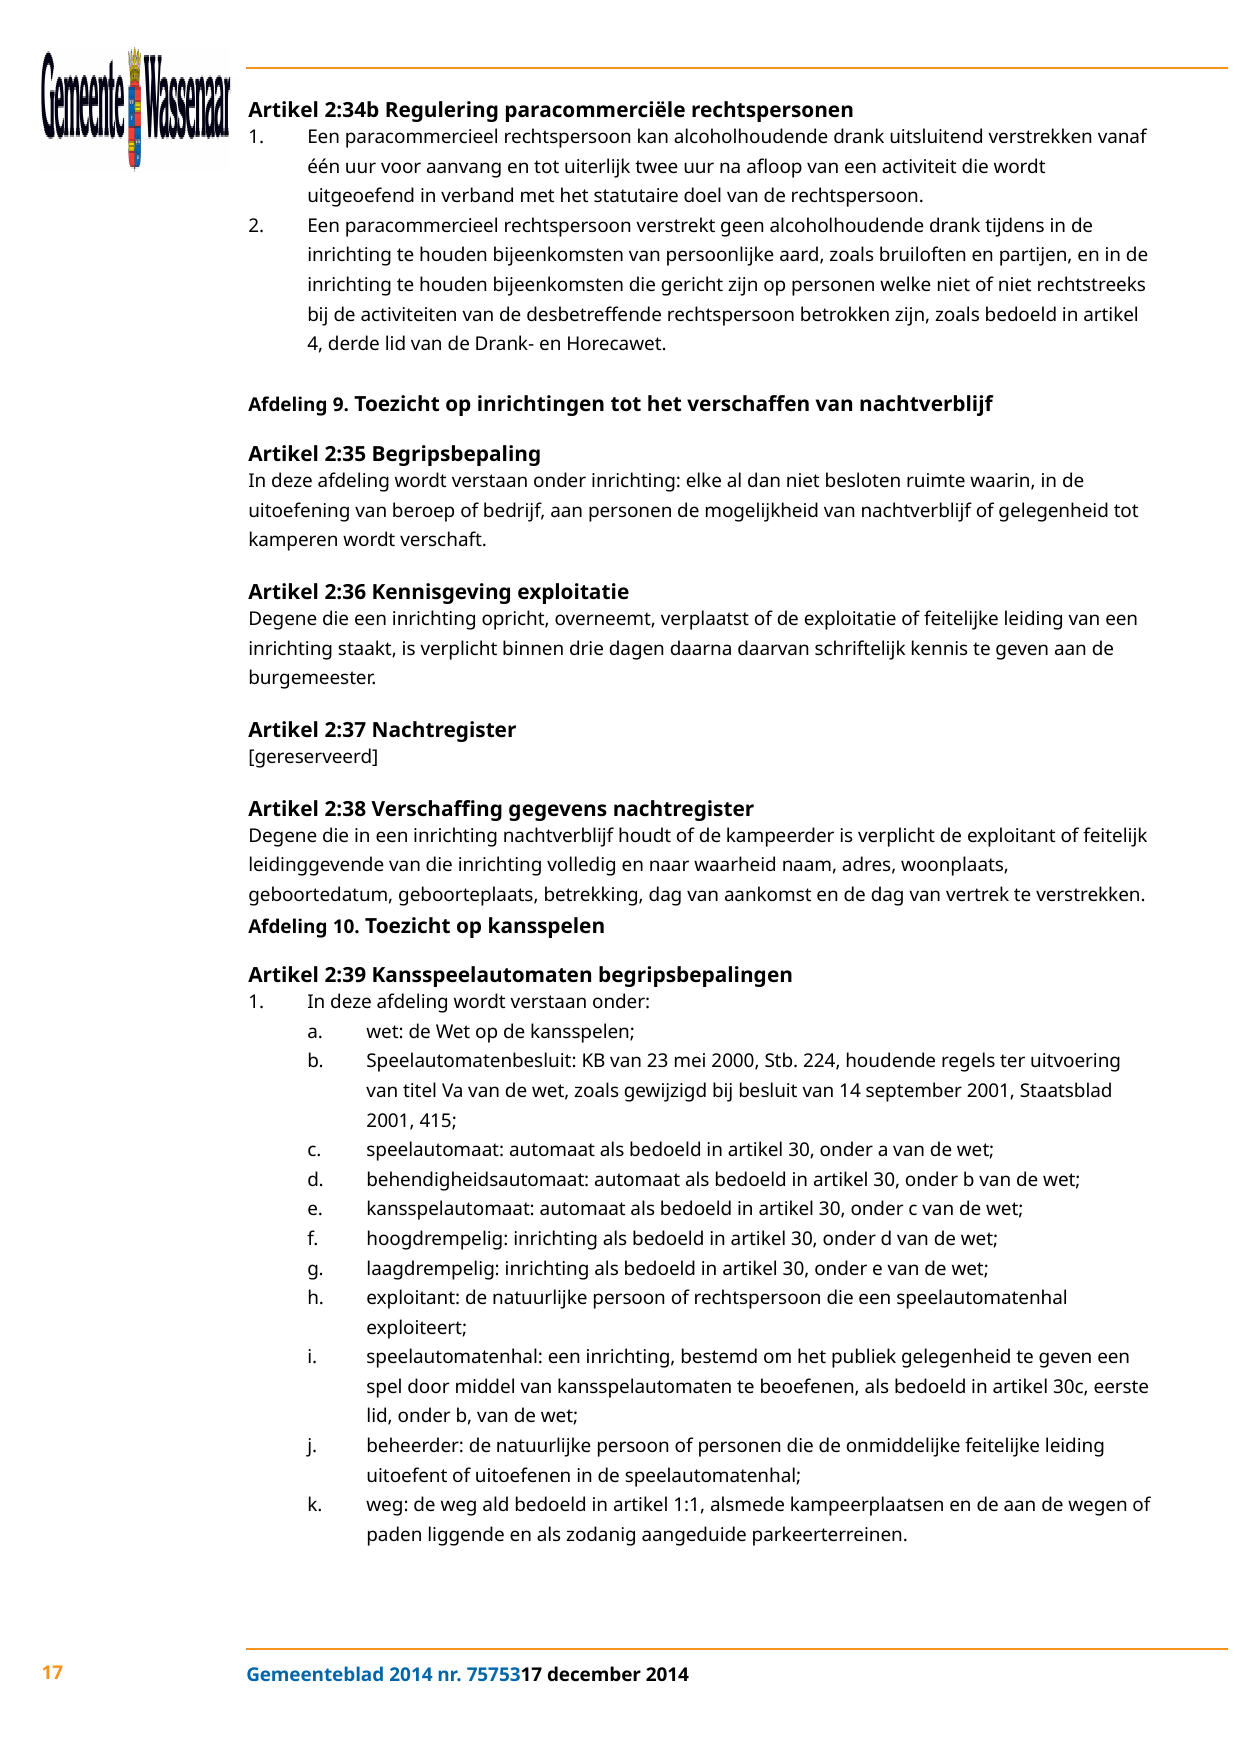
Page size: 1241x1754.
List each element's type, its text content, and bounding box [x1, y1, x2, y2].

list kansspelautomaat: automaat als bedoeld in artikel 30, onder c van de wet; [307, 1196, 1152, 1221]
list weg: de weg ald bedoeld in artikel 1:1, alsmede kampeerplaatsen en de aan de wegen of paden liggende en als zodanig aangeduide parkeerterreinen. [307, 1491, 1152, 1547]
list beheerder: de natuurlijke persoon of personen die de onmiddelijke feitelijke leiding uitoefent of uitoefenen in de speelautomatenhal; [307, 1432, 1152, 1488]
list speelautomatenhal: een inrichting, bestemd om het publiek gelegenheid te geven een spel door middel van kansspelautomaten te beoefenen, als bedoeld in artikel 30c, eerste lid, onder b, van de wet; [307, 1343, 1152, 1428]
list Speelautomatenbesluit: KB van 23 mei 2000, Stb. 224, houdende regels ter uitvoering van titel Va van de wet, zoals gewijzigd bij besluit van 14 september 2001, Staatsblad 2001, 415; [307, 1048, 1152, 1133]
list behendigheidsautomaat: automaat als bedoeld in artikel 30, onder b van de wet; [307, 1166, 1152, 1192]
text Degene die een inrichting opricht, overneemt, verplaatst of de exploitatie of feitelijke leiding van een inrichting staakt, is verplicht binnen drie dagen daarna daarvan schriftelijk kennis te geven aan de burgemeester. [248, 605, 1152, 690]
text Artikel 2:35 Begripsbepaling [248, 439, 1152, 467]
list exploitant: de natuurlijke persoon of rechtspersoon die een speelautomatenhal exploiteert; [307, 1284, 1152, 1340]
list laagdrempelig: inrichting als bedoeld in artikel 30, onder e van de wet; [307, 1255, 1152, 1281]
text Degene die in een inrichting nachtverblijf houdt of de kampeerder is verplicht de exploitant of feitelijk leidinggevende van die inrichting volledig en naar waarheid naam, adres, woonplaats, geboortedatum, geboorteplaats, betrekking, dag van aankomst en de dag van vertrek te verstrekken. [248, 822, 1152, 907]
list In deze afdeling wordt verstaan onder: [248, 988, 1152, 1014]
text In deze afdeling wordt verstaan onder inrichting: elke al dan niet besloten ruimte waarin, in de uitoefening van beroep of bedrijf, aan personen de mogelijkheid van nachtverblijf of gelegenheid tot kamperen wordt verschaft. [248, 467, 1152, 552]
text Afdeling 10. Toezicht op kansspelen [248, 911, 1152, 939]
text [gereserveerd] [248, 743, 1152, 769]
list hoogdrempelig: inrichting als bedoeld in artikel 30, onder d van de wet; [307, 1225, 1152, 1251]
text Artikel 2:36 Kennisgeving exploitatie [248, 577, 1152, 605]
text Artikel 2:38 Verschaffing gegevens nachtregister [248, 794, 1152, 822]
text Afdeling 9. Toezicht op inrichtingen tot het verschaffen van nachtverblijf [248, 389, 1152, 418]
list speelautomaat: automaat als bedoeld in artikel 30, onder a van de wet; [307, 1136, 1152, 1162]
picture [41, 47, 231, 172]
list Een paracommercieel rechtspersoon verstrekt geen alcoholhoudende drank tijdens in de inrichting te houden bijeenkomsten van persoonlijke aard, zoals bruiloften en partijen, en in de inrichting te houden bijeenkomsten die gericht zijn op personen welke niet of niet rechtstreeks bij de activiteiten van de desbetreffende rechtspersoon betrokken zijn, zoals bedoeld in artikel 4, derde lid van de Drank- en Horecawet. [248, 212, 1152, 356]
text Artikel 2:39 Kansspeelautomaten begripsbepalingen [248, 960, 1152, 988]
text Artikel 2:34b Regulering paracommerciële rechtspersonen [248, 95, 1152, 123]
list Een paracommercieel rechtspersoon kan alcoholhoudende drank uitsluitend verstrekken vanaf één uur voor aanvang en tot uiterlijk twee uur na afloop van een activiteit die wordt uitgeoefend in verband met het statutaire doel van de rechtspersoon. [248, 123, 1152, 208]
list wet: de Wet op de kansspelen; [307, 1018, 1152, 1044]
text Artikel 2:37 Nachtregister [248, 715, 1152, 743]
